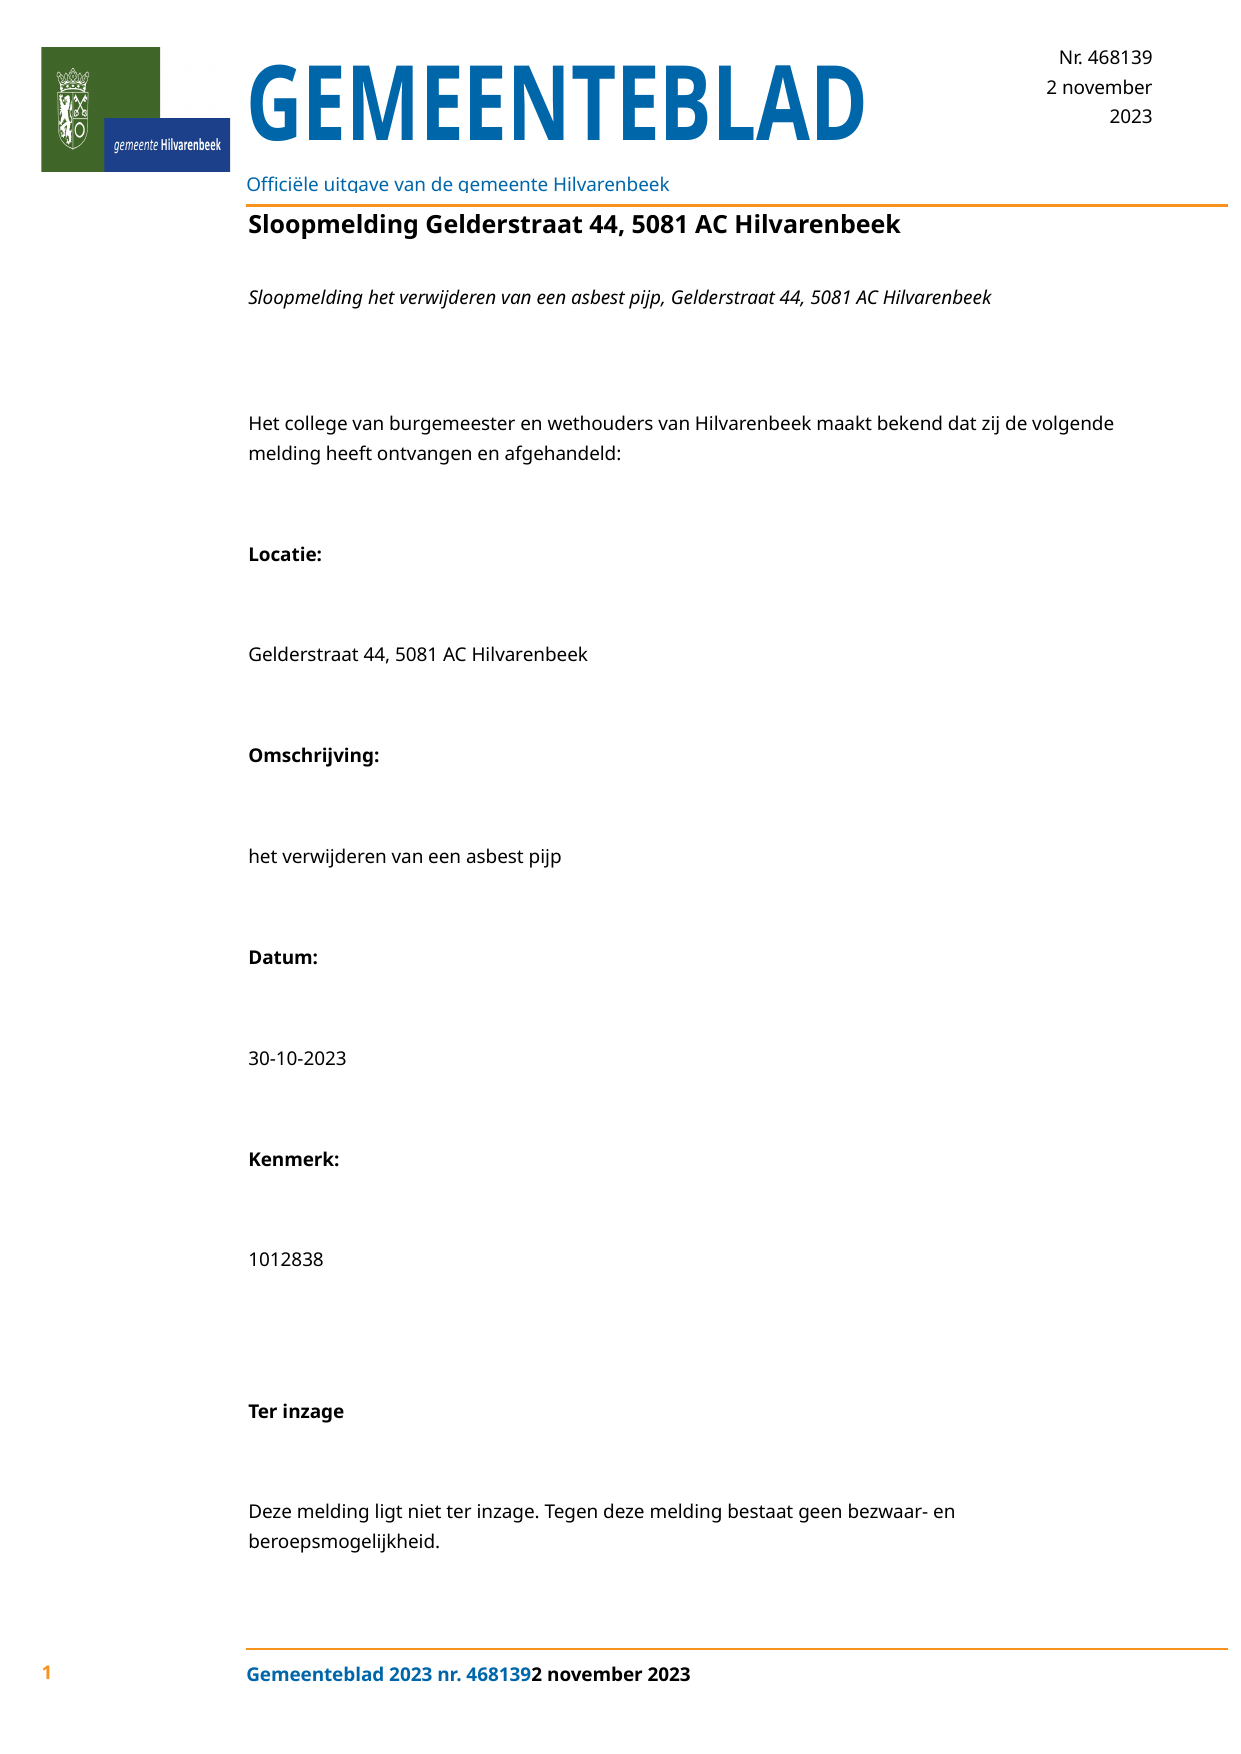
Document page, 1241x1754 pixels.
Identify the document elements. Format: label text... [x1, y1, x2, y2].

text Ter inzage [248, 1398, 1152, 1424]
text het verwijderen van een asbest pijp [248, 843, 1152, 869]
text Sloopmelding Gelderstraat 44, 5081 AC Hilvarenbeek [248, 207, 1152, 241]
text Sloopmelding het verwijderen van een asbest pijp, Gelderstraat 44, 5081 AC Hilvarenbeek [248, 284, 1152, 309]
text 1012838 [248, 1247, 1152, 1272]
picture [41, 47, 231, 172]
text Gelderstraat 44, 5081 AC Hilvarenbeek [248, 642, 1152, 667]
text Datum: [248, 944, 1152, 970]
text Omschrijving: [248, 742, 1152, 768]
text 30-10-2023 [248, 1045, 1152, 1071]
text Het college van burgemeester en wethouders van Hilvarenbeek maakt bekend dat zij de volgende melding heeft ontvangen en afgehandeld: [248, 410, 1152, 466]
text Deze melding ligt niet ter inzage. Tegen deze melding bestaat geen bezwaar- en beroepsmogelijkheid. [248, 1499, 1152, 1554]
text Kenmerk: [248, 1146, 1152, 1172]
text Locatie: [248, 541, 1152, 567]
